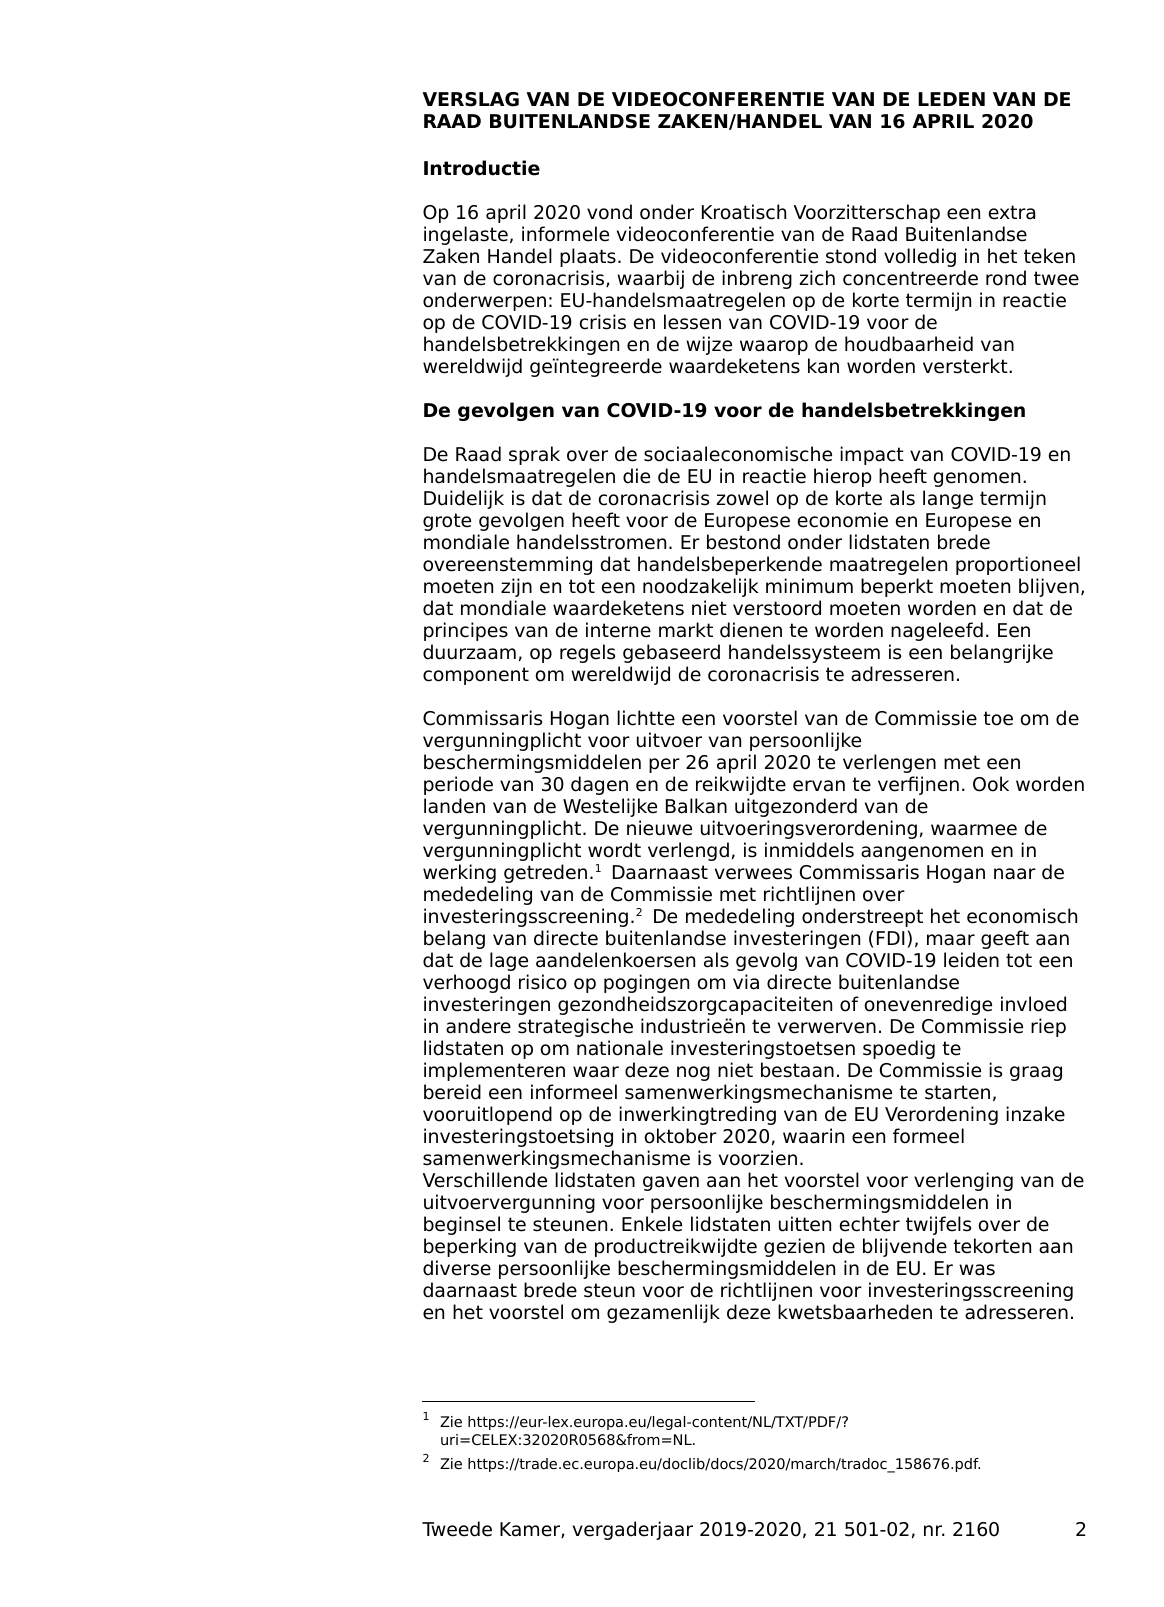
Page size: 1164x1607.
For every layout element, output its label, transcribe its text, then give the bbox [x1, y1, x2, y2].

text Verschillende lidstaten gaven aan het voorstel voor verlenging van de uitvoervergunning voor persoonlijke beschermingsmiddelen in beginsel te steunen. Enkele lidstaten uitten echter twijfels over de beperking van de productreikwijdte gezien de blijvende tekorten aan diverse persoonlijke beschermingsmiddelen in de EU. Er was daarnaast brede steun voor de richtlijnen voor investeringsscreening en het voorstel om gezamenlijk deze kwetsbaarheden te adresseren. [422, 1170, 1087, 1324]
text Commissaris Hogan lichtte een voorstel van de Commissie toe om de vergunningplicht voor uitvoer van persoonlijke beschermingsmiddelen per 26 april 2020 te verlengen met een periode van 30 dagen en de reikwijdte ervan te verfijnen. Ook worden landen van de Westelijke Balkan uitgezonderd van de vergunningplicht. De nieuwe uitvoeringsverordening, waarmee de vergunningplicht wordt verlengd, is inmiddels aangenomen en in werking getreden. Daarnaast verwees Commissaris Hogan naar de mededeling van de Commissie met richtlijnen over investeringsscreening. De mededeling onderstreept het economisch belang van directe buitenlandse investeringen (FDI), maar geeft aan dat de lage aandelenkoersen als gevolg van COVID-19 leiden tot een verhoogd risico op pogingen om via directe buitenlandse investeringen gezondheidszorgcapaciteiten of onevenredige invloed in andere strategische industrieën te verwerven. De Commissie riep lidstaten op om nationale investeringstoetsen spoedig te implementeren waar deze nog niet bestaan. De Commissie is graag bereid een informeel samenwerkingsmechanisme te starten, vooruitlopend op de inwerkingtreding van de EU Verordening inzake investeringstoetsing in oktober 2020, waarin een formeel samenwerkingsmechanisme is voorzien. [422, 708, 1087, 1170]
text Op 16 april 2020 vond onder Kroatisch Voorzitterschap een extra ingelaste, informele videoconferentie van de Raad Buitenlandse Zaken Handel plaats. De videoconferentie stond volledig in het teken van de coronacrisis, waarbij de inbreng zich concentreerde rond twee onderwerpen: EU-handelsmaatregelen op de korte termijn in reactie op de COVID-19 crisis en lessen van COVID-19 voor de handelsbetrekkingen en de wijze waarop de houdbaarheid van wereldwijd geïntegreerde waardeketens kan worden versterkt. [422, 202, 1087, 378]
subtitle VERSLAG VAN DE VIDEOCONFERENTIE VAN DE LEDEN VAN DE RAAD BUITENLANDSE ZAKEN/HANDEL VAN 16 APRIL 2020 [422, 89, 1087, 133]
text De Raad sprak over de sociaaleconomische impact van COVID-19 en handelsmaatregelen die de EU in reactie hierop heeft genomen. Duidelijk is dat de coronacrisis zowel op de korte als lange termijn grote gevolgen heeft voor de Europese economie en Europese en mondiale handelsstromen. Er bestond onder lidstaten brede overeenstemming dat handelsbeperkende maatregelen proportioneel moeten zijn en tot een noodzakelijk minimum beperkt moeten blijven, dat mondiale waardeketens niet verstoord moeten worden en dat de principes van de interne markt dienen te worden nageleefd. Een duurzaam, op regels gebaseerd handelssysteem is een belangrijke component om wereldwijd de coronacrisis te adresseren. [422, 444, 1087, 686]
text Zie https://eur-lex.europa.eu/legal-content/NL/TXT/PDF/?uri=CELEX:32020R0568&from=NL. [422, 1410, 1087, 1449]
text Zie https://trade.ec.europa.eu/doclib/docs/2020/march/tradoc_158676.pdf. [422, 1452, 1087, 1474]
subtitle Introductie [422, 158, 1087, 180]
subtitle De gevolgen van COVID-19 voor de handelsbetrekkingen [422, 400, 1087, 422]
